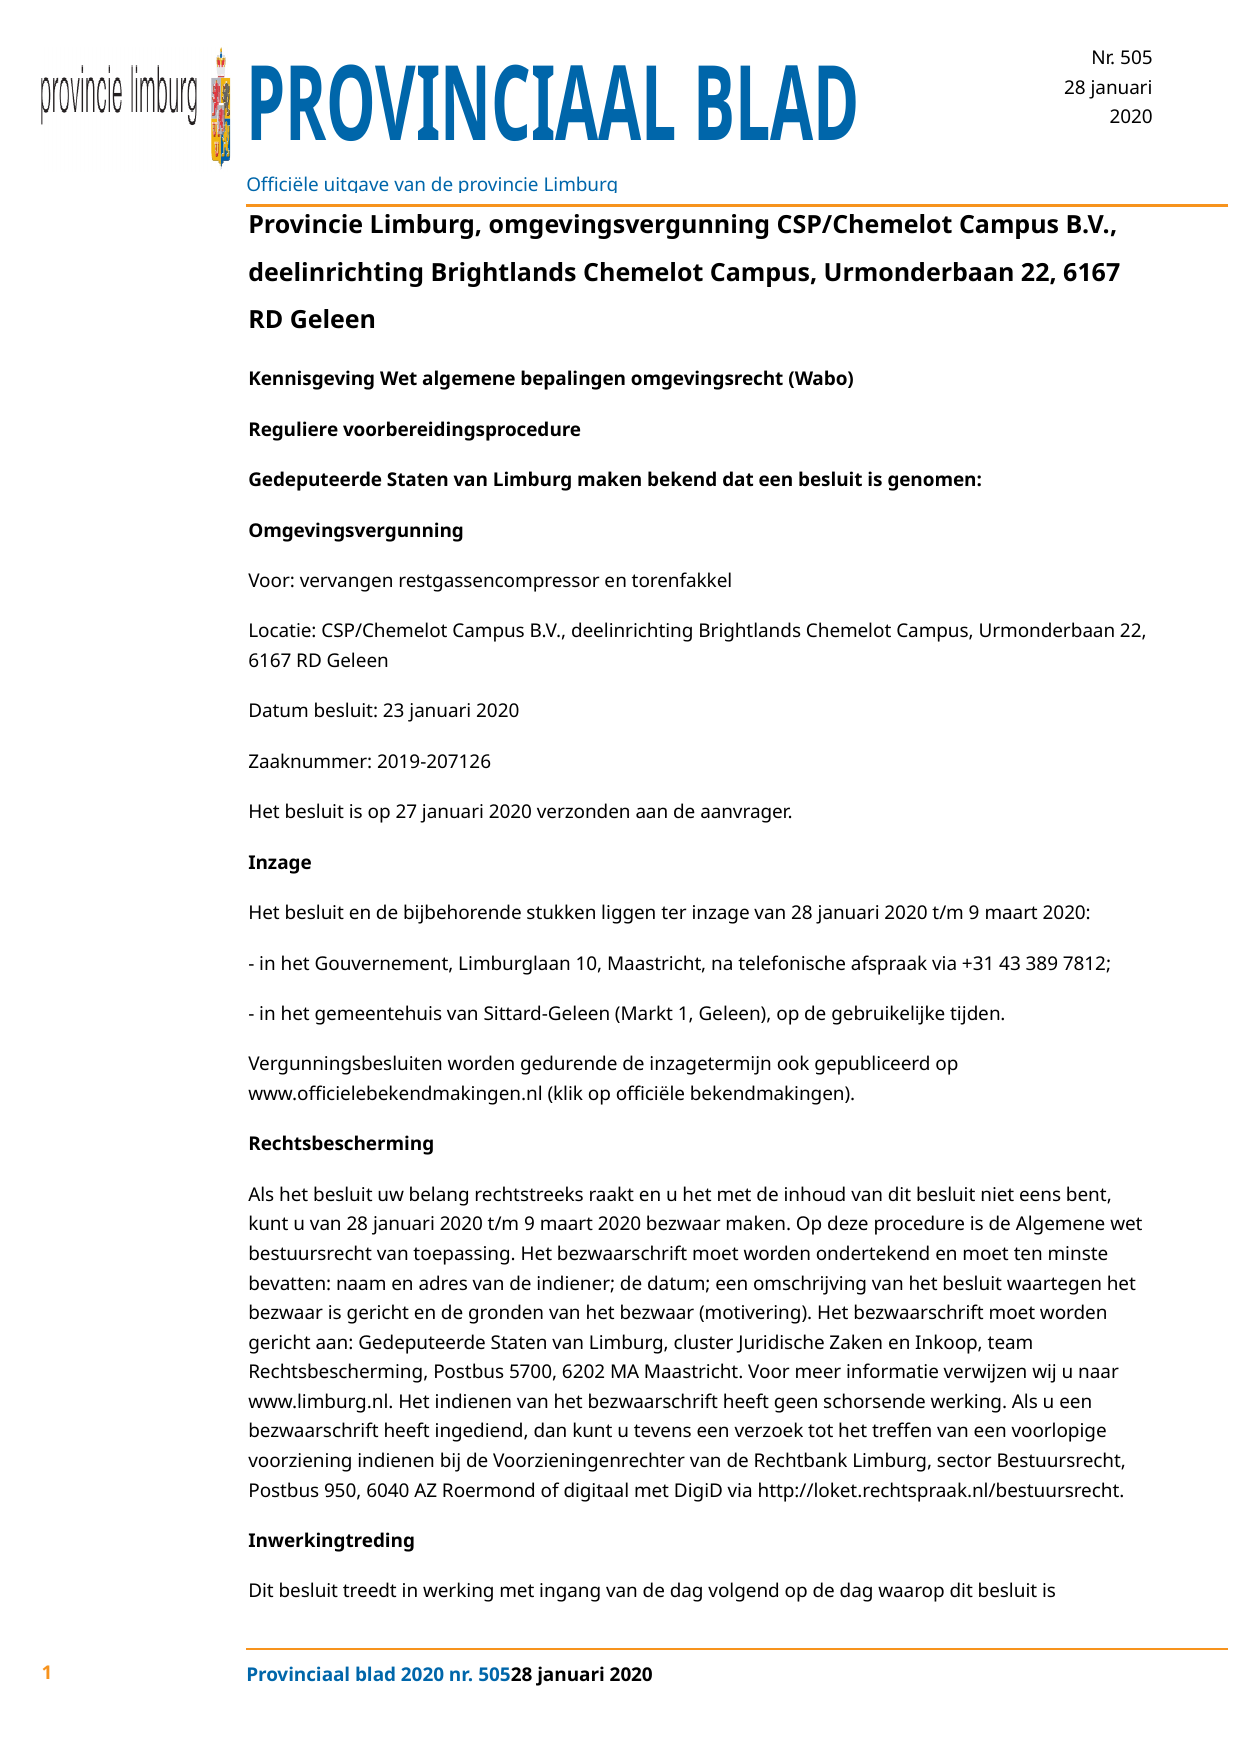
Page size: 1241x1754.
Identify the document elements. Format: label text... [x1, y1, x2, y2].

text Zaaknummer: 2019-207126 [248, 748, 1152, 774]
text Inzage [248, 849, 1152, 874]
text - in het Gouvernement, Limburglaan 10, Maastricht, na telefonische afspraak via +31 43 389 7812; [248, 950, 1152, 975]
text Omgevingsvergunning [248, 517, 1152, 542]
text Datum besluit: 23 januari 2020 [248, 698, 1152, 723]
text Vergunningsbesluiten worden gedurende de inzagetermijn ook gepubliceerd op www.officielebekendmakingen.nl (klik op officiële bekendmakingen). [248, 1051, 1152, 1106]
text Het besluit en de bijbehorende stukken liggen ter inzage van 28 januari 2020 t/m 9 maart 2020: [248, 899, 1152, 925]
picture [41, 47, 231, 172]
text Dit besluit treedt in werking met ingang van de dag volgend op de dag waarop dit besluit is [248, 1578, 1152, 1603]
text Provincie Limburg, omgevingsvergunning CSP/Chemelot Campus B.V., deelinrichting Brightlands Chemelot Campus, Urmonderbaan 22, 6167 RD Geleen [248, 207, 1152, 336]
text Gedeputeerde Staten van Limburg maken bekend dat een besluit is genomen: [248, 466, 1152, 492]
text Het besluit is op 27 januari 2020 verzonden aan de aanvrager. [248, 798, 1152, 824]
text - in het gemeentehuis van Sittard-Geleen (Markt 1, Geleen), op de gebruikelijke tijden. [248, 1000, 1152, 1026]
text Locatie: CSP/Chemelot Campus B.V., deelinrichting Brightlands Chemelot Campus, Urmonderbaan 22, 6167 RD Geleen [248, 618, 1152, 673]
text Kennisgeving Wet algemene bepalingen omgevingsrecht (Wabo) [248, 366, 1152, 391]
text Als het besluit uw belang rechtstreeks raakt en u het met de inhoud van dit besluit niet eens bent, kunt u van 28 januari 2020 t/m 9 maart 2020 bezwaar maken. Op deze procedure is de Algemene wet bestuursrecht van toepassing. Het bezwaarschrift moet worden ondertekend en moet ten minste bevatten: naam en adres van de indiener; de datum; een omschrijving van het besluit waartegen het bezwaar is gericht en de gronden van het bezwaar (motivering). Het bezwaarschrift moet worden gericht aan: Gedeputeerde Staten van Limburg, cluster Juridische Zaken en Inkoop, team Rechtsbescherming, Postbus 5700, 6202 MA Maastricht. Voor meer informatie verwijzen wij u naar www.limburg.nl. Het indienen van het bezwaarschrift heeft geen schorsende werking. Als u een bezwaarschrift heeft ingediend, dan kunt u tevens een verzoek tot het treffen van een voorlopige voorziening indienen bij de Voorzieningenrechter van de Rechtbank Limburg, sector Bestuursrecht, Postbus 950, 6040 AZ Roermond of digitaal met DigiD via http://loket.rechtspraak.nl/bestuursrecht. [248, 1181, 1152, 1502]
text Inwerkingtreding [248, 1527, 1152, 1553]
text Reguliere voorbereidingsprocedure [248, 416, 1152, 442]
text Voor: vervangen restgassencompressor en torenfakkel [248, 567, 1152, 593]
text Rechtsbescherming [248, 1131, 1152, 1156]
